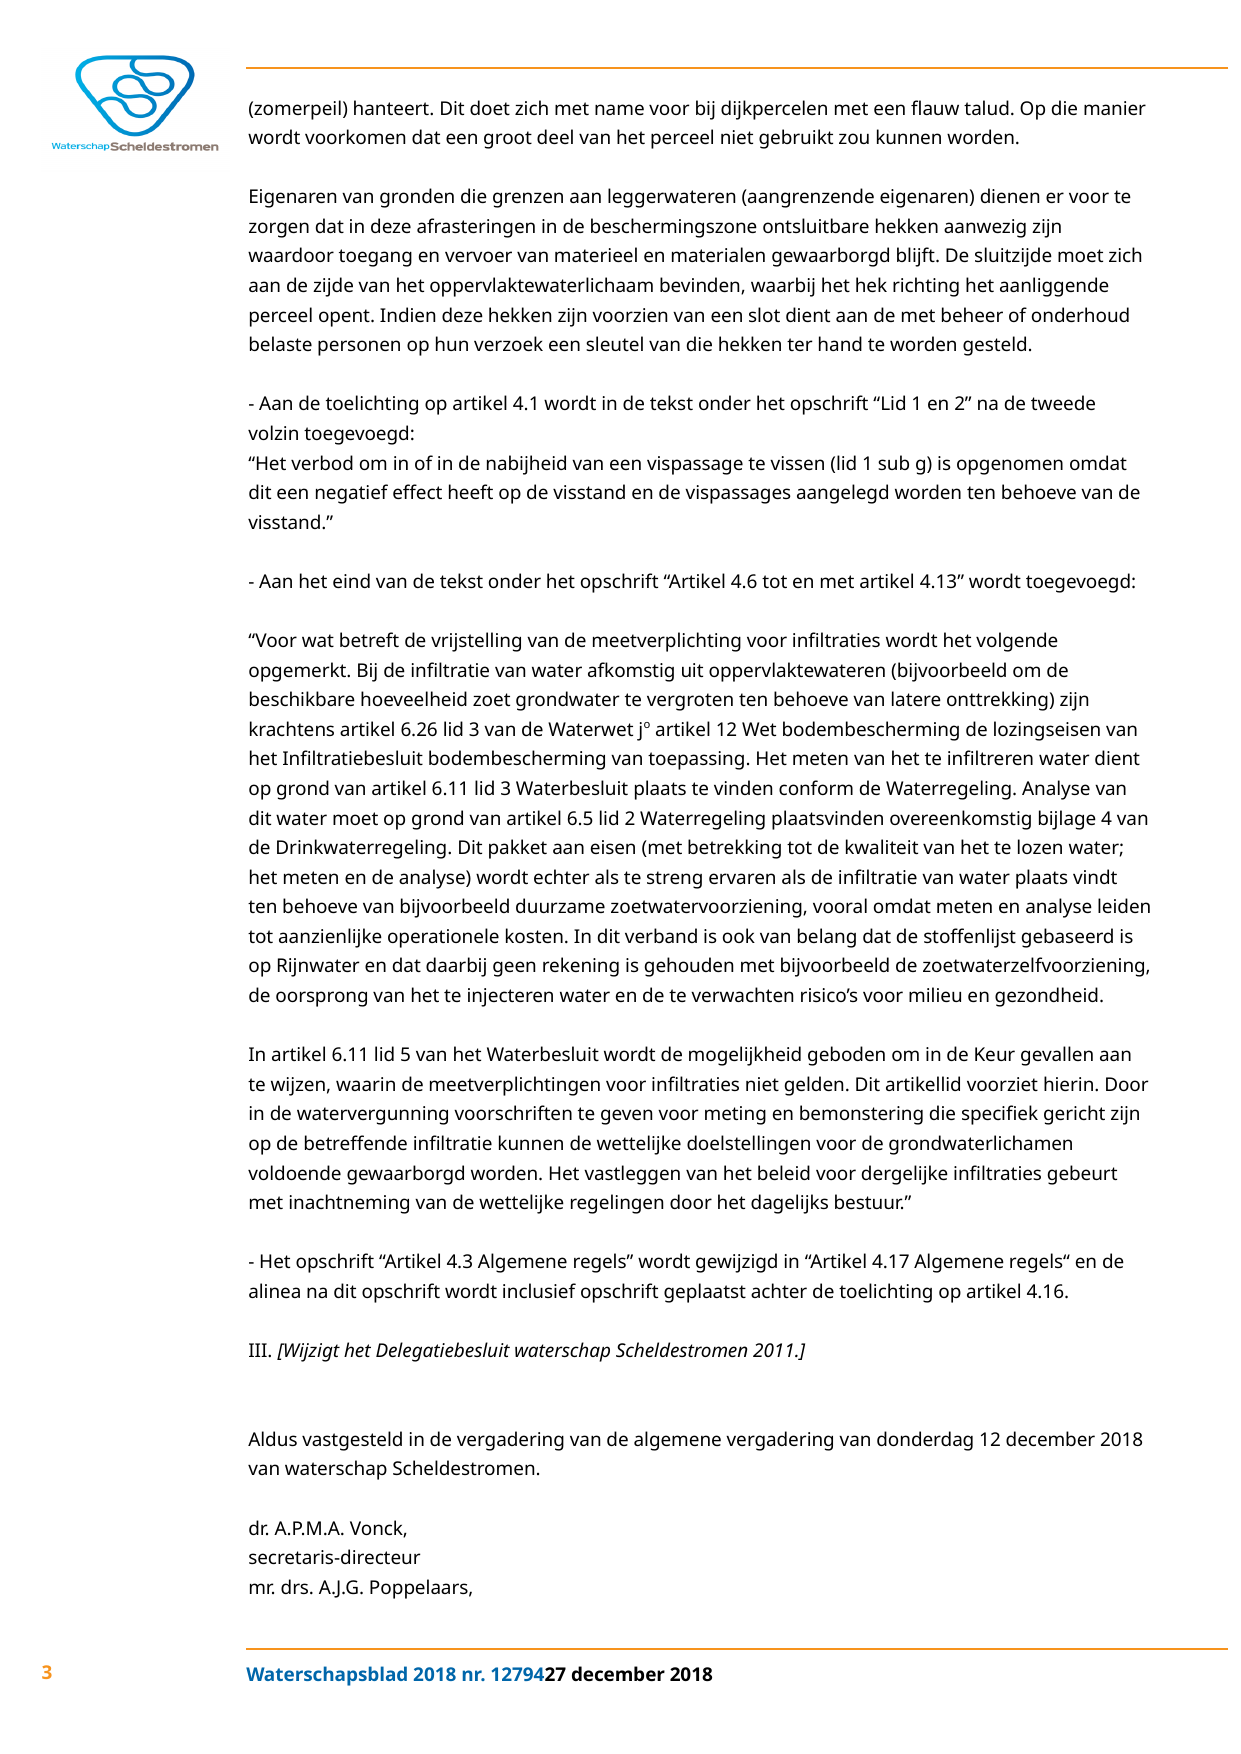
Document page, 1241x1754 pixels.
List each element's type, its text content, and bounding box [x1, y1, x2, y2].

text In artikel 6.11 lid 5 van het Waterbesluit wordt de mogelijkheid geboden om in de Keur gevallen aan te wijzen, waarin de meetverplichtingen voor infiltraties niet gelden. Dit artikellid voorziet hierin. Door in de watervergunning voorschriften te geven voor meting en bemonstering die specifiek gericht zijn op de betreffende infiltratie kunnen de wettelijke doelstellingen voor de grondwaterlichamen voldoende gewaarborgd worden. Het vastleggen van het beleid voor dergelijke infiltraties gebeurt met inachtneming van de wettelijke regelingen door het dagelijks bestuur.” [248, 1041, 1152, 1215]
text dr. A.P.M.A. Vonck, [248, 1515, 1152, 1541]
text mr. drs. A.J.G. Poppelaars, [248, 1574, 1152, 1600]
text Aldus vastgesteld in de vergadering van de algemene vergadering van donderdag 12 december 2018 van waterschap Scheldestromen. [248, 1426, 1152, 1481]
text secretaris-directeur [248, 1544, 1152, 1570]
text III. [Wijzigt het Delegatiebesluit waterschap Scheldestromen 2011.] [248, 1337, 1152, 1363]
text - Aan de toelichting op artikel 4.1 wordt in de tekst onder het opschrift “Lid 1 en 2” na de tweede volzin toegevoegd: [248, 391, 1152, 446]
picture [41, 47, 231, 172]
text “Voor wat betreft de vrijstelling van de meetverplichting voor infiltraties wordt het volgende opgemerkt. Bij de infiltratie van water afkomstig uit oppervlaktewateren (bijvoorbeeld om de beschikbare hoeveelheid zoet grondwater te vergroten ten behoeve van latere onttrekking) zijn krachtens artikel 6.26 lid 3 van de Waterwet jo artikel 12 Wet bodembescherming de lozingseisen van het Infiltratiebesluit bodembescherming van toepassing. Het meten van het te infiltreren water dient op grond van artikel 6.11 lid 3 Waterbesluit plaats te vinden conform de Waterregeling. Analyse van dit water moet op grond van artikel 6.5 lid 2 Waterregeling plaatsvinden overeenkomstig bijlage 4 van de Drinkwaterregeling. Dit pakket aan eisen (met betrekking tot de kwaliteit van het te lozen water; het meten en de analyse) wordt echter als te streng ervaren als de infiltratie van water plaats vindt ten behoeve van bijvoorbeeld duurzame zoetwatervoorziening, vooral omdat meten en analyse leiden tot aanzienlijke operationele kosten. In dit verband is ook van belang dat de stoffenlijst gebaseerd is op Rijnwater en dat daarbij geen rekening is gehouden met bijvoorbeeld de zoetwaterzelfvoorziening, de oorsprong van het te injecteren water en de te verwachten risico’s voor milieu en gezondheid. [248, 627, 1152, 1008]
text Eigenaren van gronden die grenzen aan leggerwateren (aangrenzende eigenaren) dienen er voor te zorgen dat in deze afrasteringen in de beschermingszone ontsluitbare hekken aanwezig zijn waardoor toegang en vervoer van materieel en materialen gewaarborgd blijft. De sluitzijde moet zich aan de zijde van het oppervlaktewaterlichaam bevinden, waarbij het hek richting het aanliggende perceel opent. Indien deze hekken zijn voorzien van een slot dient aan de met beheer of onderhoud belaste personen op hun verzoek een sleutel van die hekken ter hand te worden gesteld. [248, 183, 1152, 357]
text - Het opschrift “Artikel 4.3 Algemene regels” wordt gewijzigd in “Artikel 4.17 Algemene regels“ en de alinea na dit opschrift wordt inclusief opschrift geplaatst achter de toelichting op artikel 4.16. [248, 1248, 1152, 1304]
text (zomerpeil) hanteert. Dit doet zich met name voor bij dijkpercelen met een flauw talud. Op die manier wordt voorkomen dat een groot deel van het perceel niet gebruikt zou kunnen worden. [248, 95, 1152, 150]
text “Het verbod om in of in de nabijheid van een vispassage te vissen (lid 1 sub g) is opgenomen omdat dit een negatief effect heeft op de visstand en de vispassages aangelegd worden ten behoeve van de visstand.” [248, 450, 1152, 535]
text - Aan het eind van de tekst onder het opschrift “Artikel 4.6 tot en met artikel 4.13” wordt toegevoegd: [248, 568, 1152, 594]
